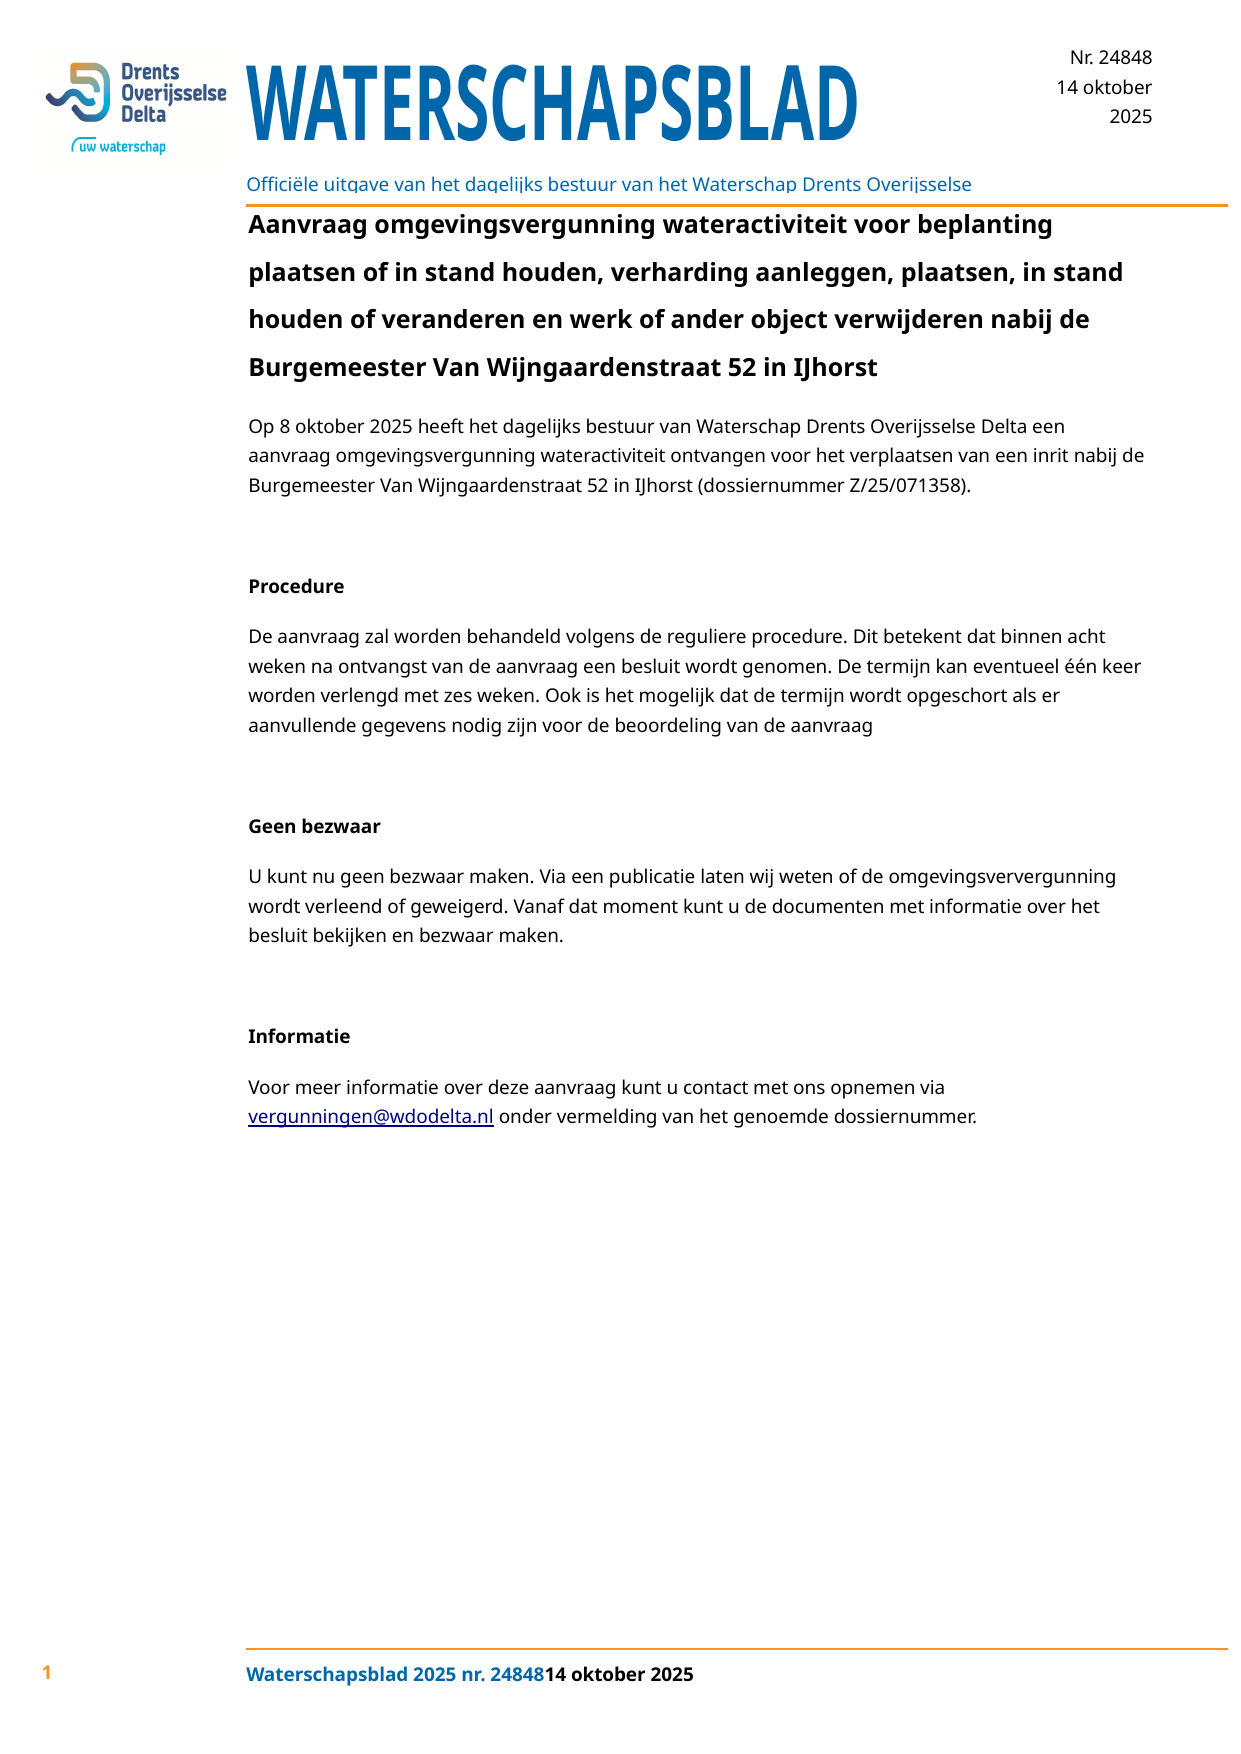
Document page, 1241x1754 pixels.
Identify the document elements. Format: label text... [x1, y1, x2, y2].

text De aanvraag zal worden behandeld volgens de reguliere procedure. Dit betekent dat binnen acht weken na ontvangst van de aanvraag een besluit wordt genomen. De termijn kan eventueel één keer worden verlengd met zes weken. Ook is het mogelijk dat de termijn wordt opgeschort als er aanvullende gegevens nodig zijn voor de beoordeling van de aanvraag [248, 623, 1152, 738]
text Informatie [248, 1023, 1152, 1049]
text Op 8 oktober 2025 heeft het dagelijks bestuur van Waterschap Drents Overijsselse Delta een aanvraag omgevingsvergunning wateractiviteit ontvangen voor het verplaatsen van een inrit nabij de Burgemeester Van Wijngaardenstraat 52 in IJhorst (dossiernummer Z/25/071358). [248, 413, 1152, 498]
picture [41, 47, 231, 172]
text Aanvraag omgevingsvergunning wateractiviteit voor beplanting plaatsen of in stand houden, verharding aanleggen, plaatsen, in stand houden of veranderen en werk of ander object verwijderen nabij de Burgemeester Van Wijngaardenstraat 52 in IJhorst [248, 207, 1152, 384]
text Procedure [248, 573, 1152, 599]
text Voor meer informatie over deze aanvraag kunt u contact met ons opnemen via vergunningen@wdodelta.nl onder vermelding van het genoemde dossiernummer. [248, 1074, 1152, 1129]
text Geen bezwaar [248, 813, 1152, 839]
text U kunt nu geen bezwaar maken. Via een publicatie laten wij weten of de omgevingsververgunning wordt verleend of geweigerd. Vanaf dat moment kunt u de documenten met informatie over het besluit bekijken en bezwaar maken. [248, 863, 1152, 948]
